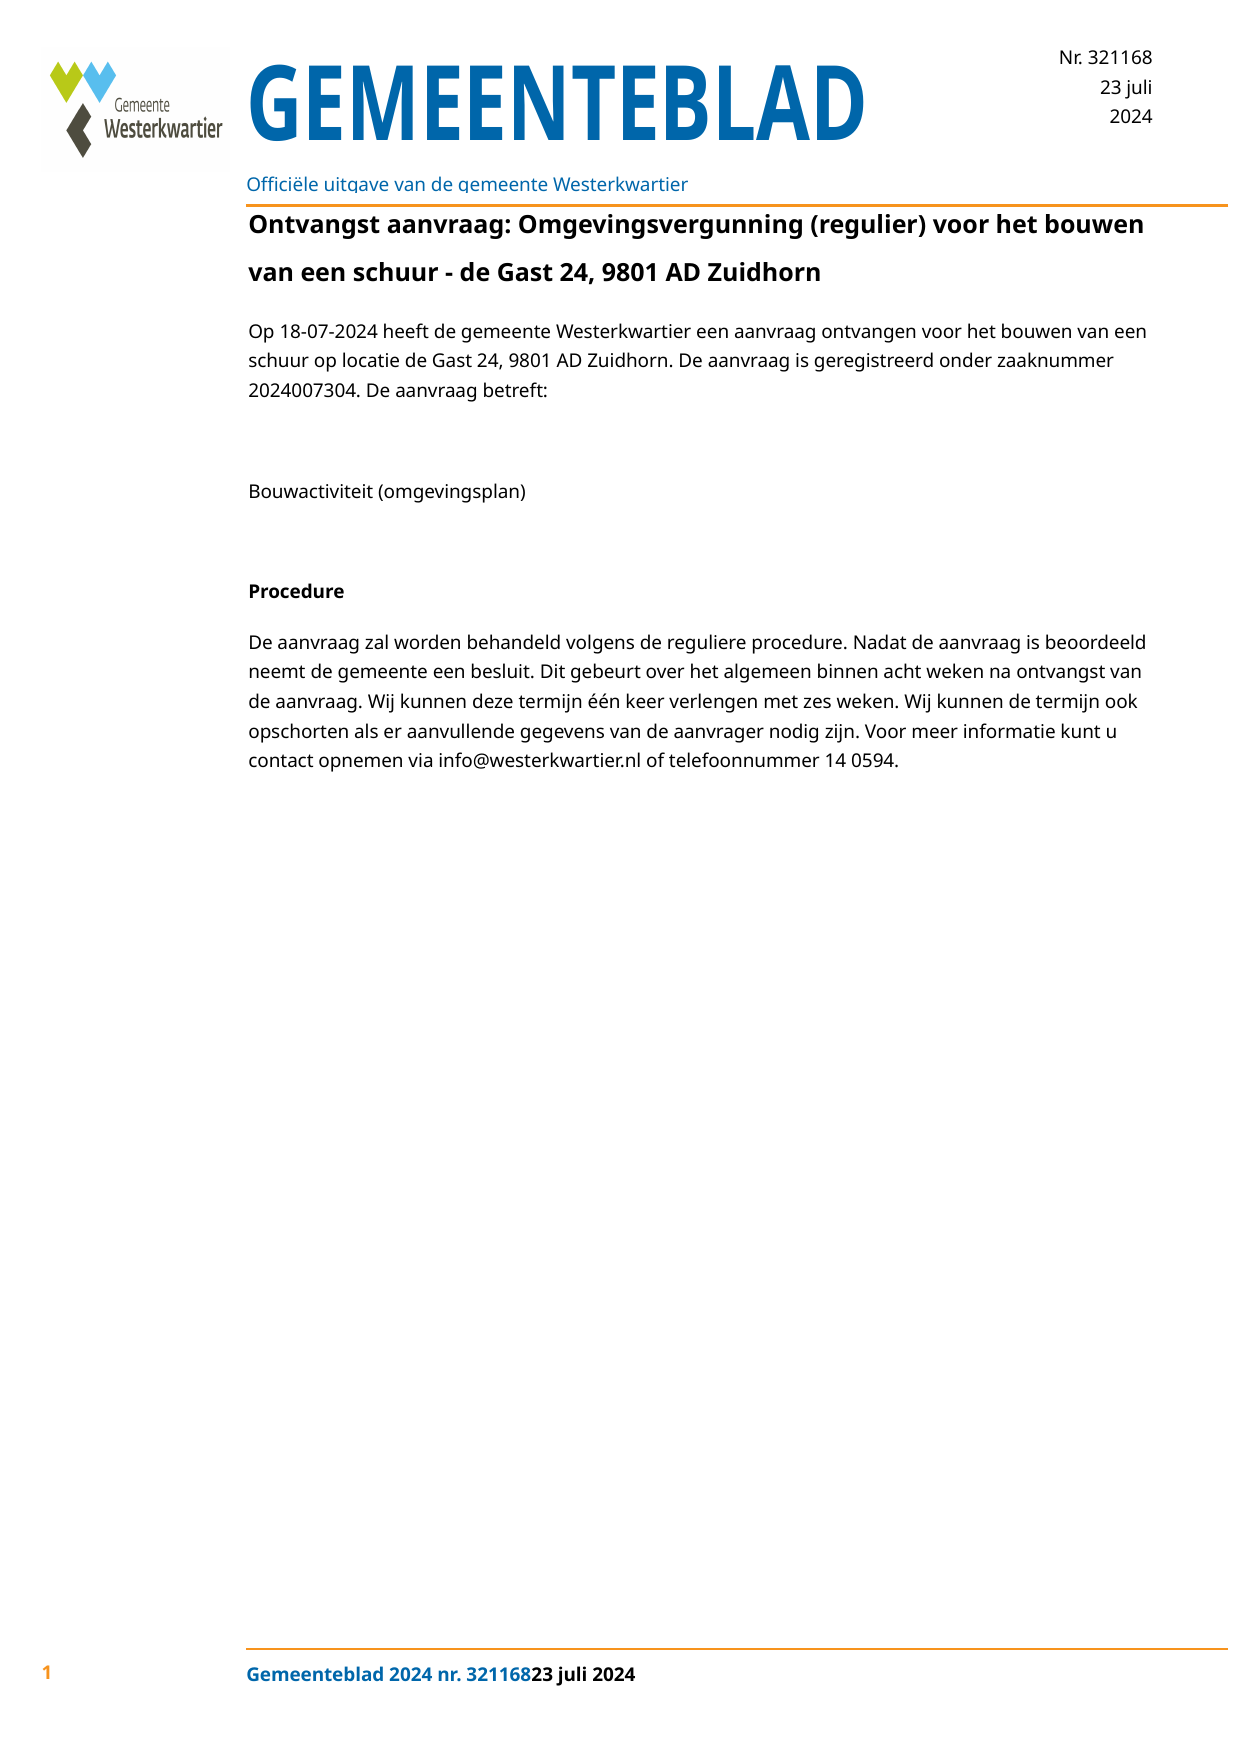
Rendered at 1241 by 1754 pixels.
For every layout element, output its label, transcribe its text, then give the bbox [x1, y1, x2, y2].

text Ontvangst aanvraag: Omgevingsvergunning (regulier) voor het bouwen van een schuur - de Gast 24, 9801 AD Zuidhorn [248, 207, 1152, 288]
text Bouwactiviteit (omgevingsplan) [248, 478, 1152, 504]
text Procedure [248, 579, 1152, 604]
text De aanvraag zal worden behandeld volgens de reguliere procedure. Nadat de aanvraag is beoordeeld neemt de gemeente een besluit. Dit gebeurt over het algemeen binnen acht weken na ontvangst van de aanvraag. Wij kunnen deze termijn één keer verlengen met zes weken. Wij kunnen de termijn ook opschorten als er aanvullende gegevens van de aanvrager nodig zijn. Voor meer informatie kunt u contact opnemen via info@westerkwartier.nl of telefoonnummer 14 0594. [248, 629, 1152, 773]
picture [41, 47, 231, 172]
text Op 18-07-2024 heeft de gemeente Westerkwartier een aanvraag ontvangen voor het bouwen van een schuur op locatie de Gast 24, 9801 AD Zuidhorn. De aanvraag is geregistreerd onder zaaknummer 2024007304. De aanvraag betreft: [248, 318, 1152, 403]
